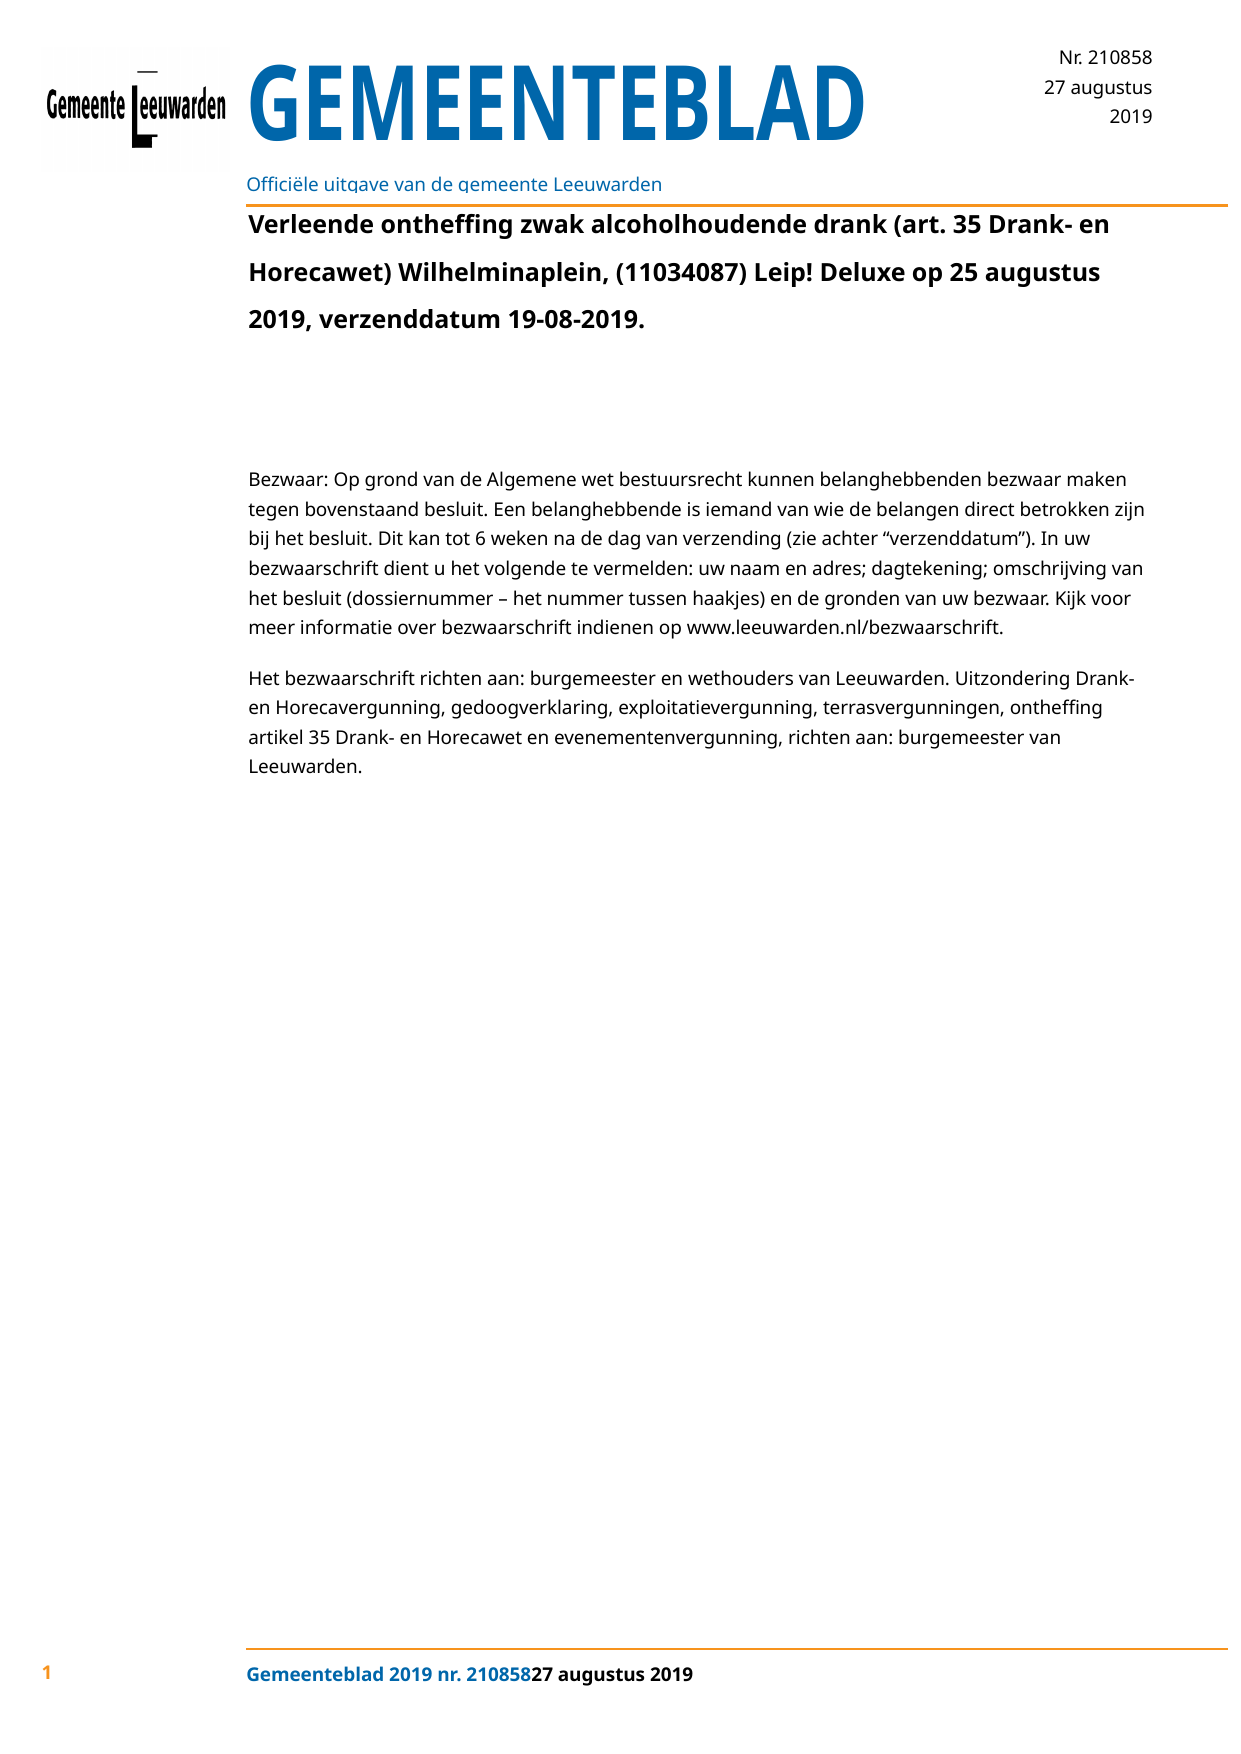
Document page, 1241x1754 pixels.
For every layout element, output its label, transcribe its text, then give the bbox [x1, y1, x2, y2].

text Bezwaar: Op grond van de Algemene wet bestuursrecht kunnen belanghebbenden bezwaar maken tegen bovenstaand besluit. Een belanghebbende is iemand van wie de belangen direct betrokken zijn bij het besluit. Dit kan tot 6 weken na de dag van verzending (zie achter “verzenddatum”). In uw bezwaarschrift dient u het volgende te vermelden: uw naam en adres; dagtekening; omschrijving van het besluit (dossiernummer – het nummer tussen haakjes) en de gronden van uw bezwaar. Kijk voor meer informatie over bezwaarschrift indienen op www.leeuwarden.nl/bezwaarschrift. [248, 466, 1152, 640]
text Verleende ontheffing zwak alcoholhoudende drank (art. 35 Drank- en Horecawet) Wilhelminaplein, (11034087) Leip! Deluxe op 25 augustus 2019, verzenddatum 19-08-2019. [248, 207, 1152, 336]
picture [41, 47, 231, 172]
text Het bezwaarschrift richten aan: burgemeester en wethouders van Leeuwarden. Uitzondering Drank- en Horecavergunning, gedoogverklaring, exploitatievergunning, terrasvergunningen, ontheffing artikel 35 Drank- en Horecawet en evenementenvergunning, richten aan: burgemeester van Leeuwarden. [248, 665, 1152, 779]
